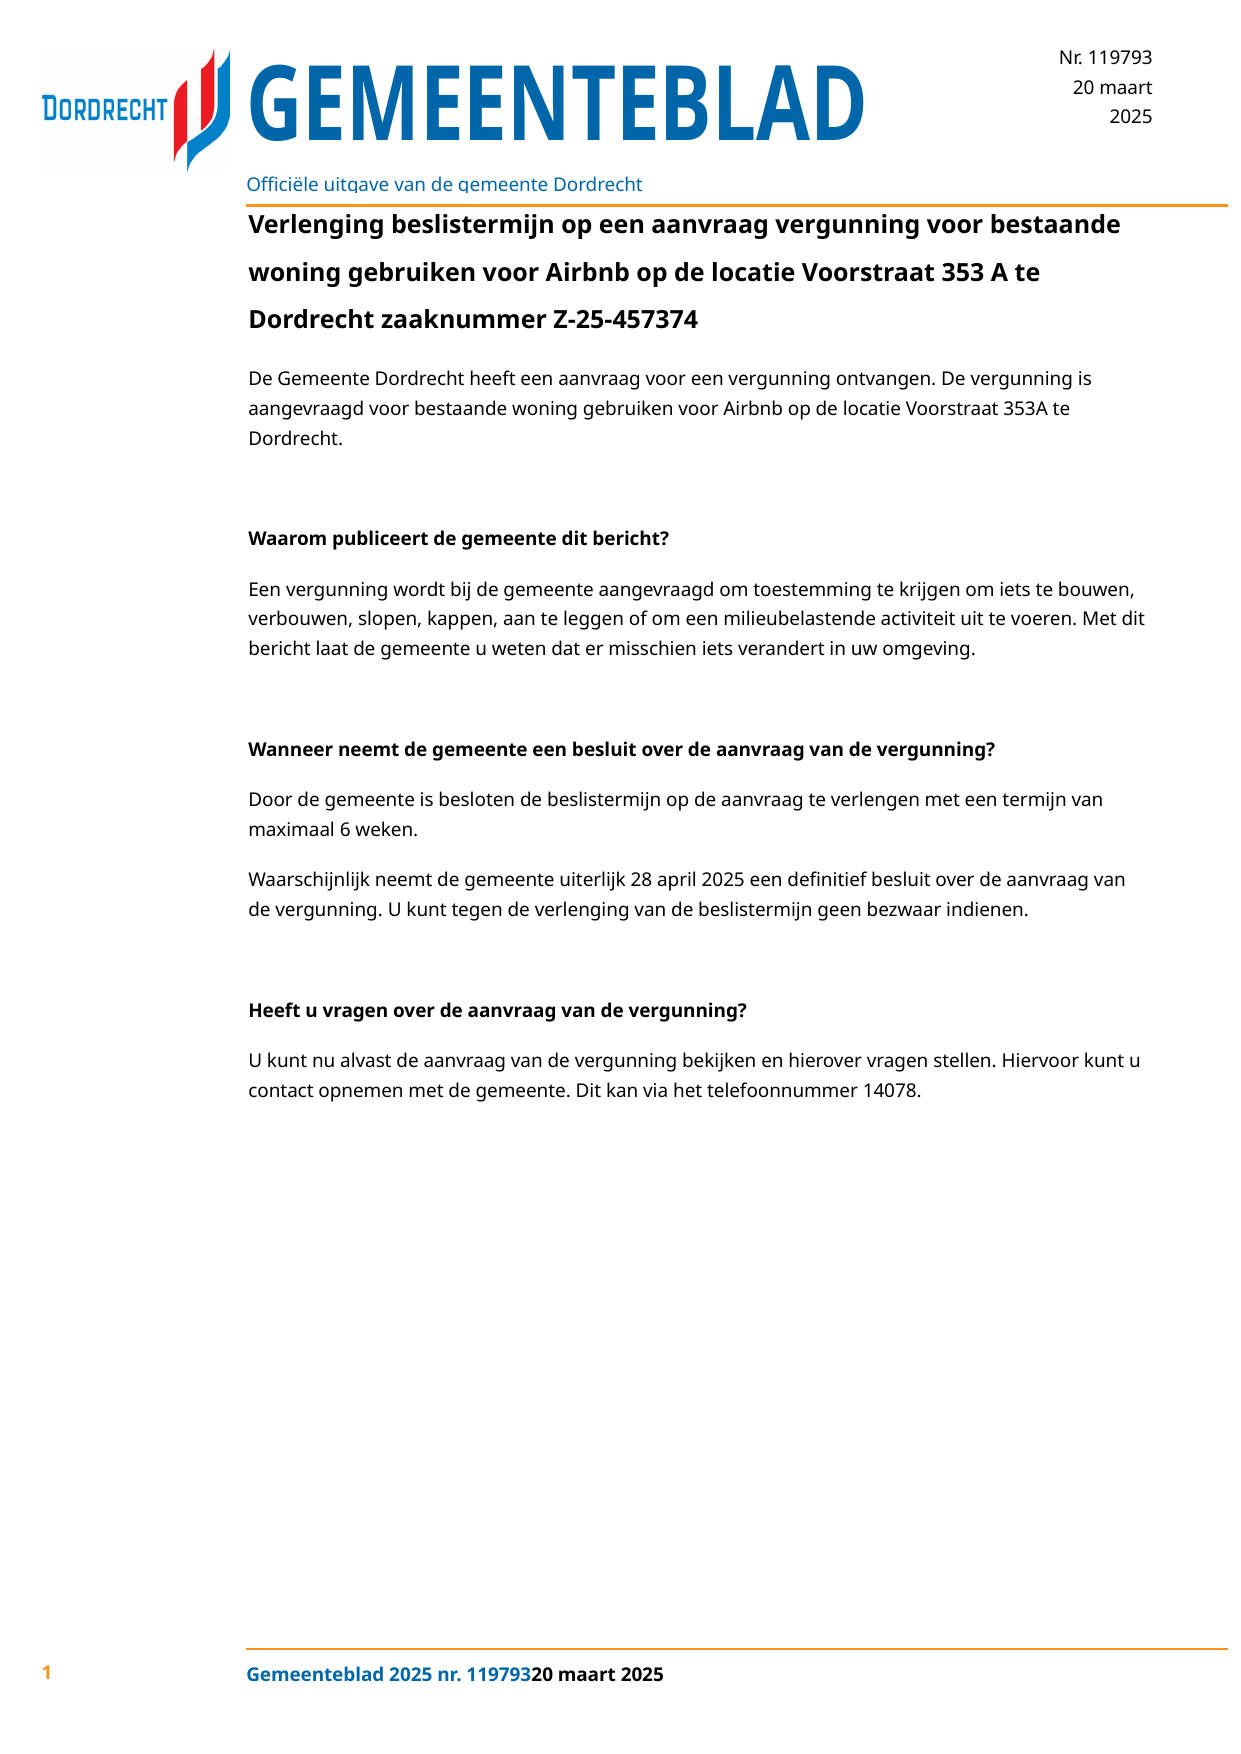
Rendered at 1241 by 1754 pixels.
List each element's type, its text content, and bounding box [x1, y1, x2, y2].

text U kunt nu alvast de aanvraag van de vergunning bekijken en hierover vragen stellen. Hiervoor kunt u contact opnemen met de gemeente. Dit kan via het telefoonnummer 14078. [248, 1047, 1152, 1102]
text Heeft u vragen over de aanvraag van de vergunning? [248, 997, 1152, 1022]
text Waarschijnlijk neemt de gemeente uiterlijk 28 april 2025 een definitief besluit over de aanvraag van de vergunning. U kunt tegen de verlenging van de beslistermijn geen bezwaar indienen. [248, 866, 1152, 922]
text Verlenging beslistermijn op een aanvraag vergunning voor bestaande woning gebruiken voor Airbnb op de locatie Voorstraat 353 A te Dordrecht zaaknummer Z-25-457374 [248, 207, 1152, 336]
text Door de gemeente is besloten de beslistermijn op de aanvraag te verlengen met een termijn van maximaal 6 weken. [248, 786, 1152, 842]
text Wanneer neemt de gemeente een besluit over de aanvraag van de vergunning? [248, 736, 1152, 762]
text Een vergunning wordt bij de gemeente aangevraagd om toestemming te krijgen om iets te bouwen, verbouwen, slopen, kappen, aan te leggen of om een milieubelastende activiteit uit te voeren. Met dit bericht laat de gemeente u weten dat er misschien iets verandert in uw omgeving. [248, 576, 1152, 661]
text De Gemeente Dordrecht heeft een aanvraag voor een vergunning ontvangen. De vergunning is aangevraagd voor bestaande woning gebruiken voor Airbnb op de locatie Voorstraat 353A te Dordrecht. [248, 366, 1152, 450]
text Waarom publiceert de gemeente dit bericht? [248, 526, 1152, 551]
picture [41, 47, 231, 172]
